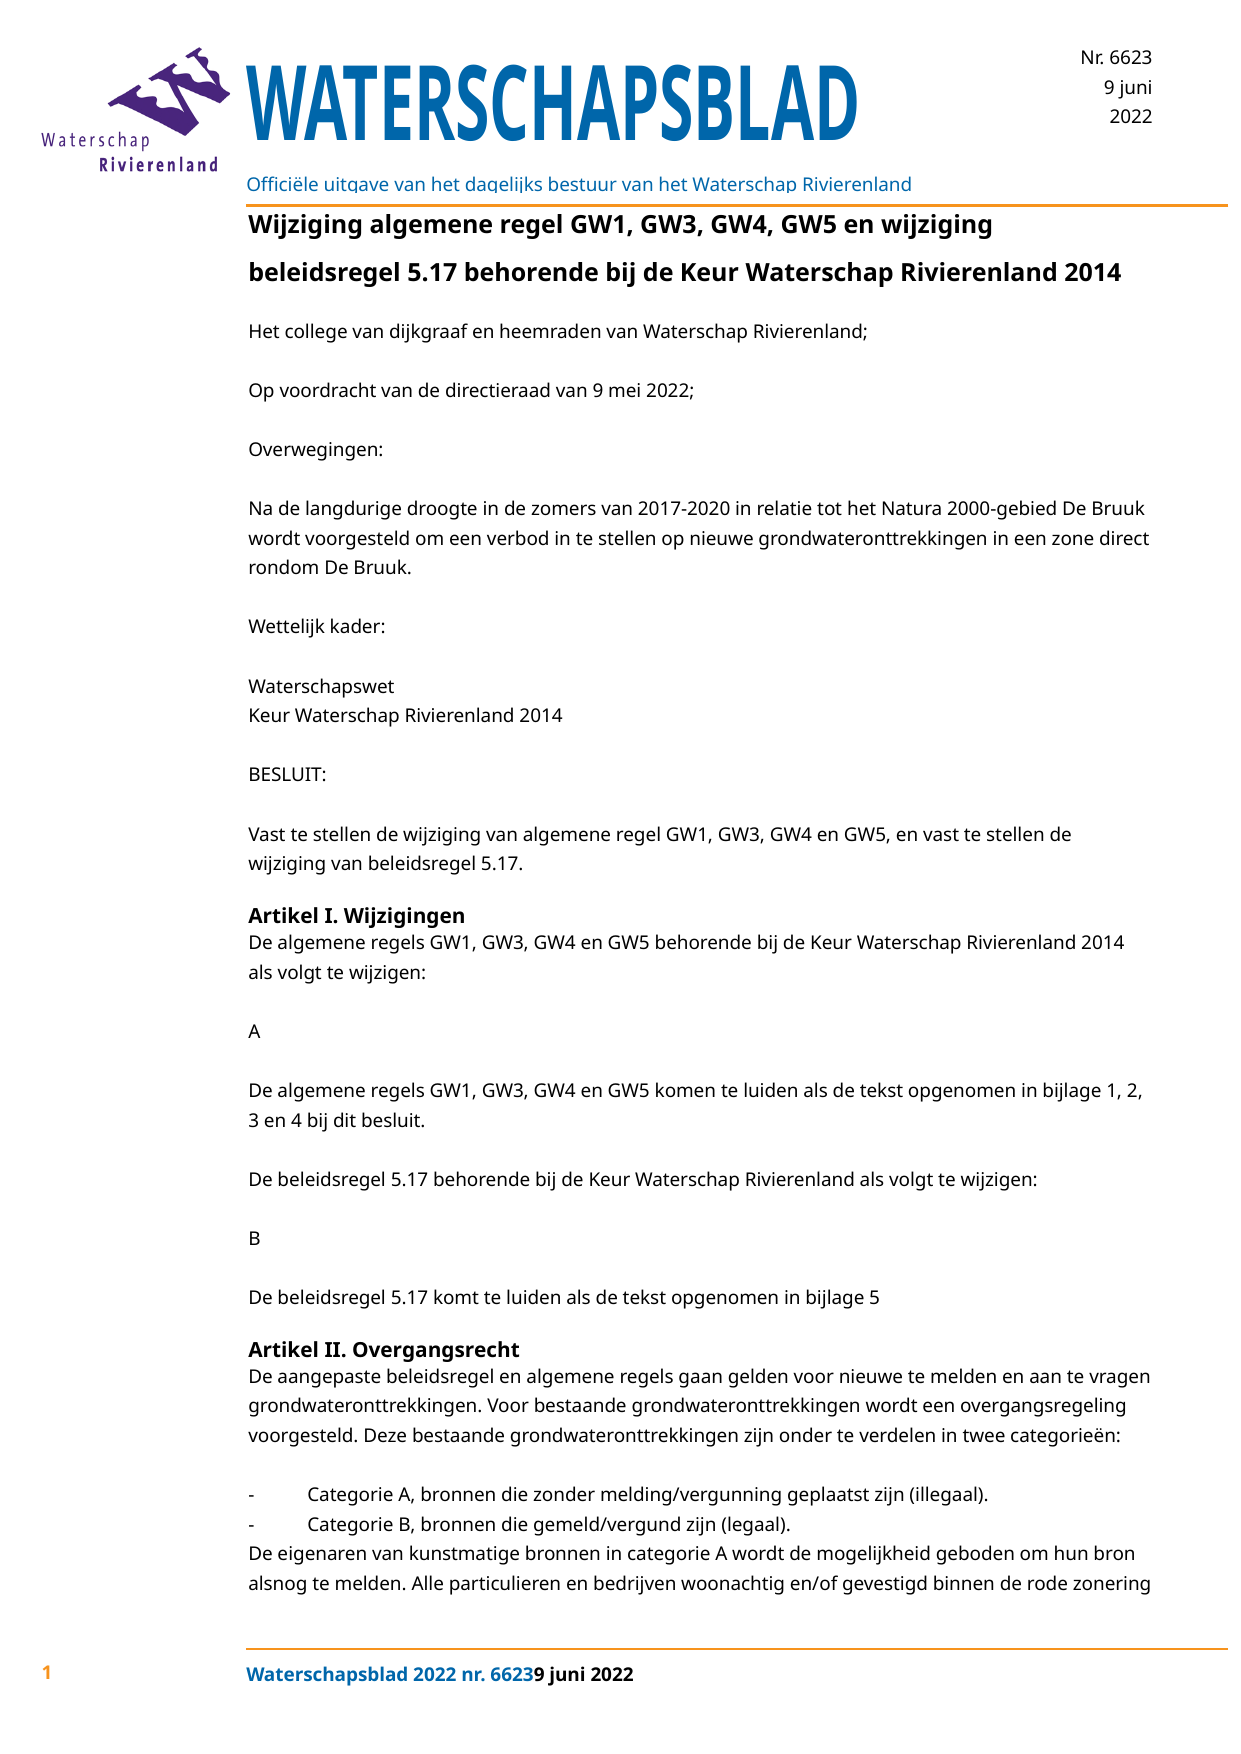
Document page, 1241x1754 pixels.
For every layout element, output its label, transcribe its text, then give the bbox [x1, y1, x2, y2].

text De beleidsregel 5.17 behorende bij de Keur Waterschap Rivierenland als volgt te wijzigen: [248, 1166, 1152, 1192]
list Categorie B, bronnen die gemeld/vergund zijn (legaal). [248, 1511, 1152, 1537]
text Het college van dijkgraaf en heemraden van Waterschap Rivierenland; [248, 318, 1152, 344]
text Wettelijk kader: [248, 614, 1152, 639]
text De beleidsregel 5.17 komt te luiden als de tekst opgenomen in bijlage 5 [248, 1284, 1152, 1310]
text De algemene regels GW1, GW3, GW4 en GW5 behorende bij de Keur Waterschap Rivierenland 2014 als volgt te wijzigen: [248, 929, 1152, 984]
text Na de langdurige droogte in de zomers van 2017-2020 in relatie tot het Natura 2000-gebied De Bruuk wordt voorgesteld om een verbod in te stellen op nieuwe grondwateronttrekkingen in een zone direct rondom De Bruuk. [248, 495, 1152, 580]
text Vast te stellen de wijziging van algemene regel GW1, GW3, GW4 en GW5, en vast te stellen de wijziging van beleidsregel 5.17. [248, 821, 1152, 876]
text Waterschapswet [248, 673, 1152, 699]
text Artikel I. Wijzigingen [248, 901, 1152, 929]
text De algemene regels GW1, GW3, GW4 en GW5 komen te luiden als de tekst opgenomen in bijlage 1, 2, 3 en 4 bij dit besluit. [248, 1077, 1152, 1132]
picture [41, 47, 231, 172]
text B [248, 1225, 1152, 1251]
text Op voordracht van de directieraad van 9 mei 2022; [248, 377, 1152, 403]
text Wijziging algemene regel GW1, GW3, GW4, GW5 en wijziging beleidsregel 5.17 behorende bij de Keur Waterschap Rivierenland 2014 [248, 207, 1152, 288]
text De aangepaste beleidsregel en algemene regels gaan gelden voor nieuwe te melden en aan te vragen grondwateronttrekkingen. Voor bestaande grondwateronttrekkingen wordt een overgangsregeling voorgesteld. Deze bestaande grondwateronttrekkingen zijn onder te verdelen in twee categorieën: [248, 1363, 1152, 1448]
text Artikel II. Overgangsrecht [248, 1335, 1152, 1363]
text De eigenaren van kunstmatige bronnen in categorie A wordt de mogelijkheid geboden om hun bron alsnog te melden. Alle particulieren en bedrijven woonachtig en/of gevestigd binnen de rode zonering [248, 1541, 1152, 1596]
text Keur Waterschap Rivierenland 2014 [248, 702, 1152, 728]
text BESLUIT: [248, 762, 1152, 787]
text Overwegingen: [248, 436, 1152, 462]
text A [248, 1018, 1152, 1044]
list Categorie A, bronnen die zonder melding/vergunning geplaatst zijn (illegaal). [248, 1481, 1152, 1507]
